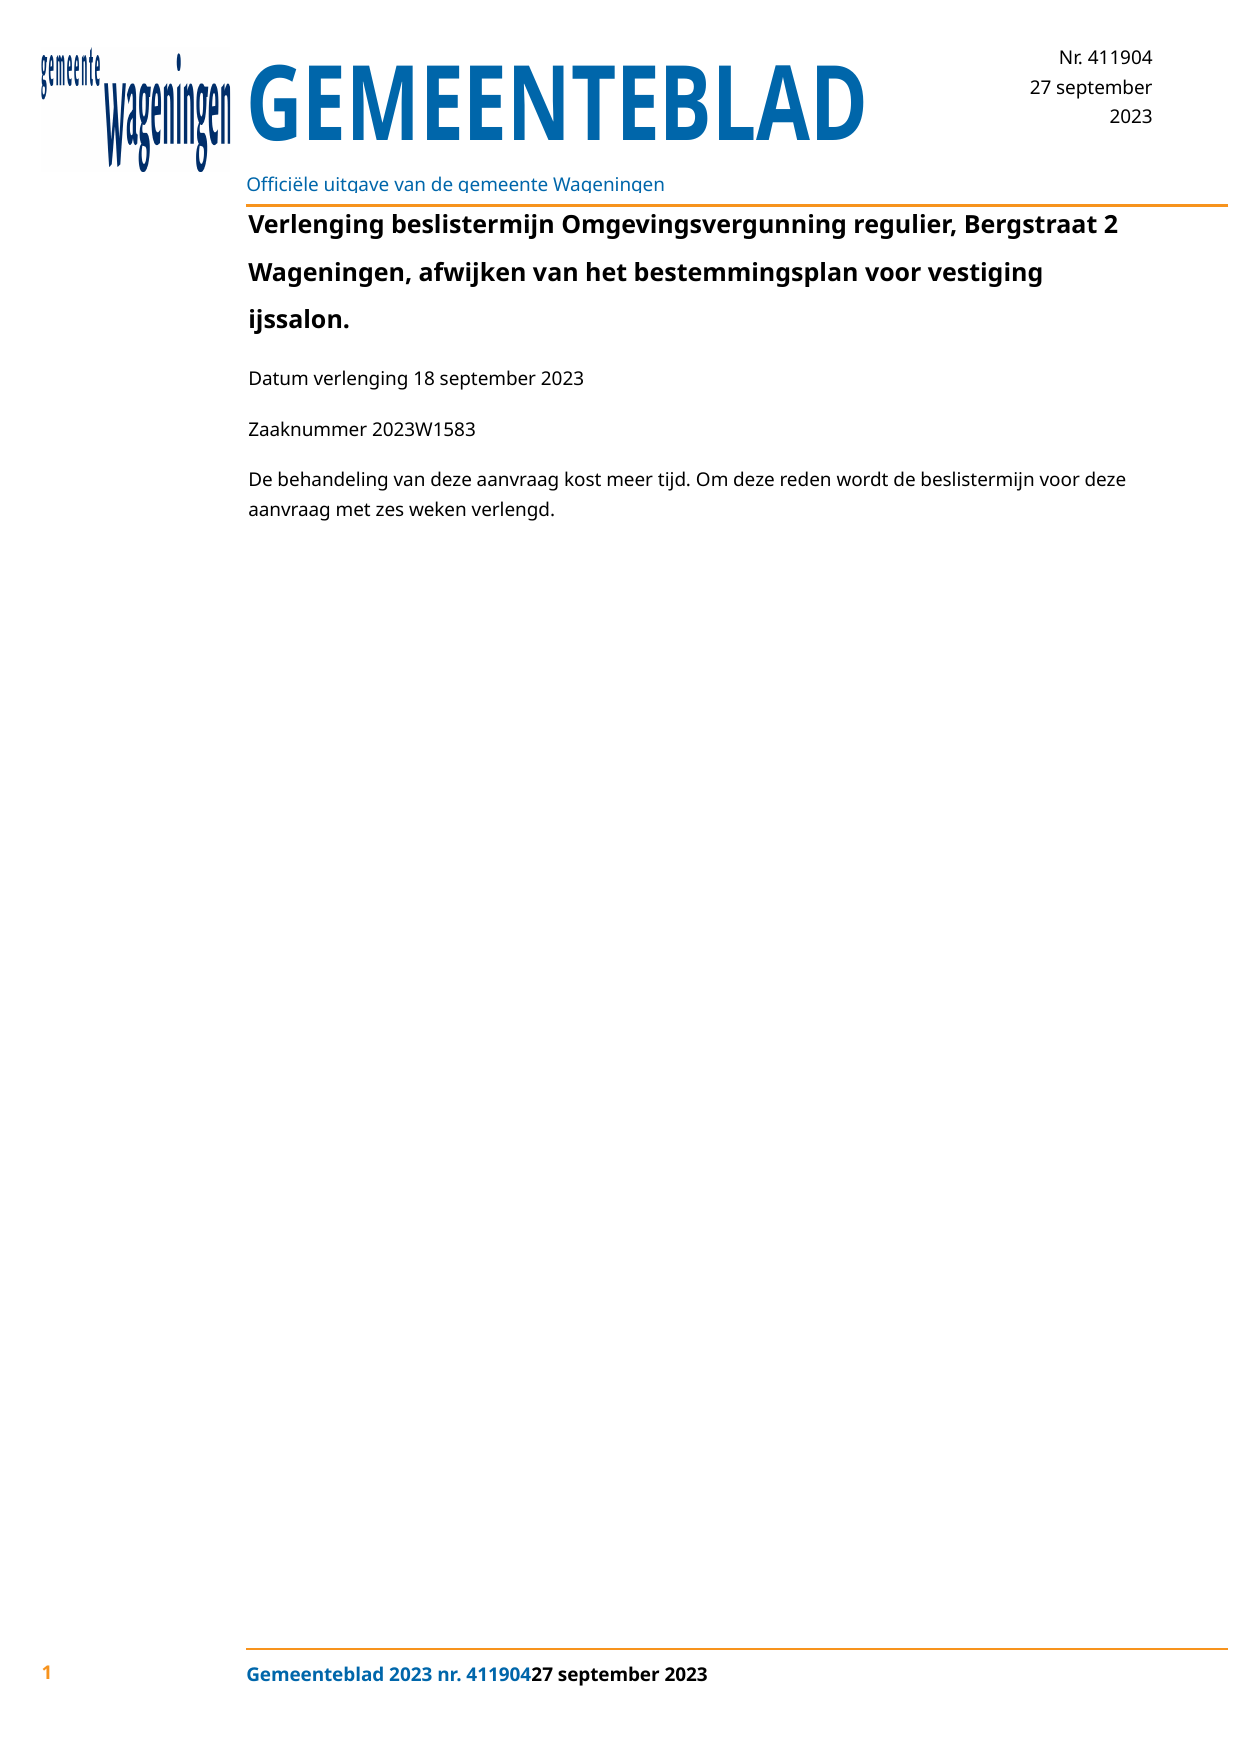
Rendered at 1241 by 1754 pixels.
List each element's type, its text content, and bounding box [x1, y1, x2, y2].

text De behandeling van deze aanvraag kost meer tijd. Om deze reden wordt de beslistermijn voor deze aanvraag met zes weken verlengd. [248, 466, 1152, 522]
picture [41, 47, 231, 172]
text Datum verlenging 18 september 2023 [248, 366, 1152, 391]
text Zaaknummer 2023W1583 [248, 416, 1152, 442]
text Verlenging beslistermijn Omgevingsvergunning regulier, Bergstraat 2 Wageningen, afwijken van het bestemmingsplan voor vestiging ijssalon. [248, 207, 1152, 336]
